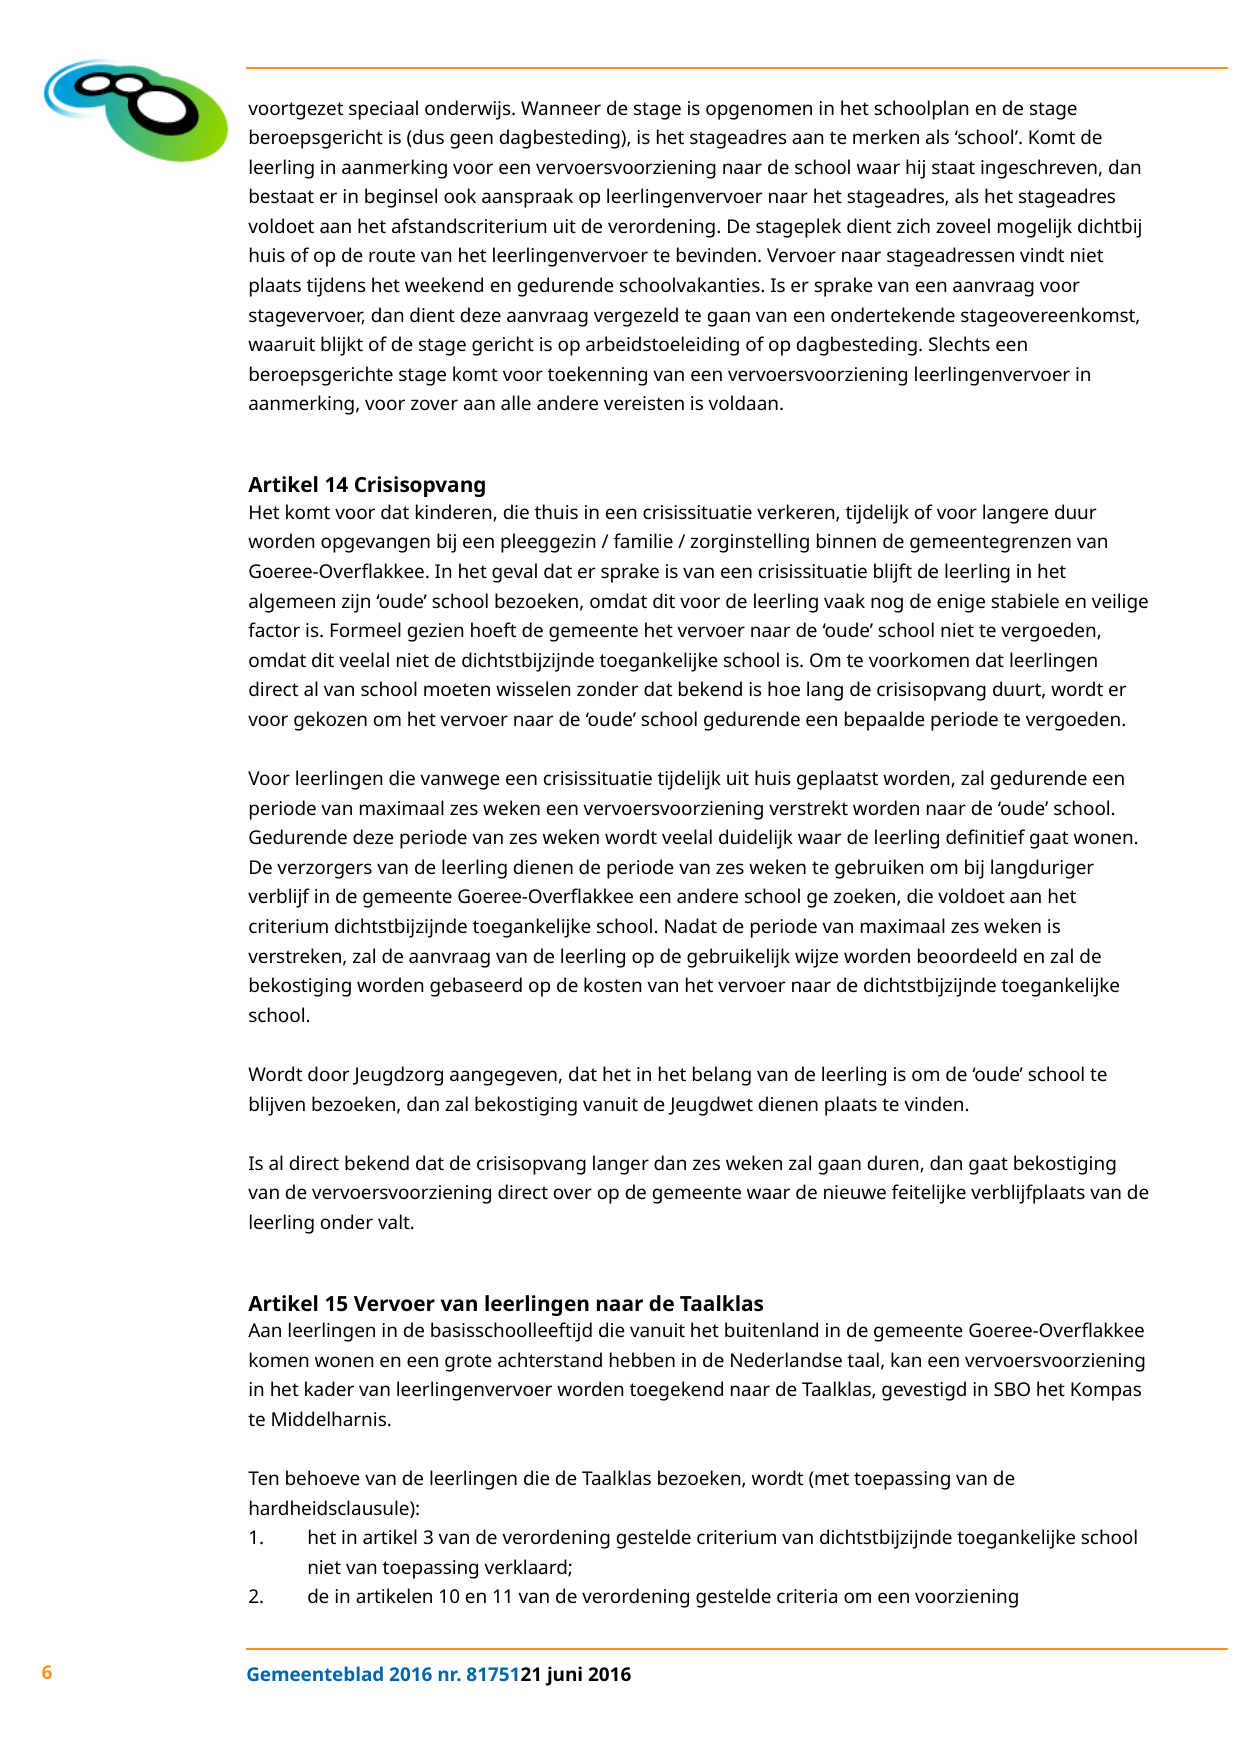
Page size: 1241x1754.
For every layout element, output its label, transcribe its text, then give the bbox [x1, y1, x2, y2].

text Aan leerlingen in de basisschoolleeftijd die vanuit het buitenland in de gemeente Goeree-Overflakkee komen wonen en een grote achterstand hebben in de Nederlandse taal, kan een vervoersvoorziening in het kader van leerlingenvervoer worden toegekend naar de Taalklas, gevestigd in SBO het Kompas te Middelharnis. [248, 1317, 1152, 1432]
text Is al direct bekend dat de crisisopvang langer dan zes weken zal gaan duren, dan gaat bekostiging van de vervoersvoorziening direct over op de gemeente waar de nieuwe feitelijke verblijfplaats van de leerling onder valt. [248, 1150, 1152, 1235]
text Artikel 14 Crisisopvang [248, 471, 1152, 499]
picture [41, 47, 231, 172]
list de in artikelen 10 en 11 van de verordening gestelde criteria om een voorziening [248, 1584, 1152, 1609]
text Voor leerlingen die vanwege een crisissituatie tijdelijk uit huis geplaatst worden, zal gedurende een periode van maximaal zes weken een vervoersvoorziening verstrekt worden naar de ‘oude’ school. Gedurende deze periode van zes weken wordt veelal duidelijk waar de leerling definitief gaat wonen. De verzorgers van de leerling dienen de periode van zes weken te gebruiken om bij langduriger verblijf in de gemeente Goeree-Overflakkee een andere school ge zoeken, die voldoet aan het criterium dichtstbijzijnde toegankelijke school. Nadat de periode van maximaal zes weken is verstreken, zal de aanvraag van de leerling op de gebruikelijk wijze worden beoordeeld en zal de bekostiging worden gebaseerd op de kosten van het vervoer naar de dichtstbijzijnde toegankelijke school. [248, 765, 1152, 1028]
text Ten behoeve van de leerlingen die de Taalklas bezoeken, wordt (met toepassing van de hardheidsclausule): [248, 1465, 1152, 1521]
text voortgezet speciaal onderwijs. Wanneer de stage is opgenomen in het schoolplan en de stage beroepsgericht is (dus geen dagbesteding), is het stageadres aan te merken als ‘school’. Komt de leerling in aanmerking voor een vervoersvoorziening naar de school waar hij staat ingeschreven, dan bestaat er in beginsel ook aanspraak op leerlingenvervoer naar het stageadres, als het stageadres voldoet aan het afstandscriterium uit de verordening. De stageplek dient zich zoveel mogelijk dichtbij huis of op de route van het leerlingenvervoer te bevinden. Vervoer naar stageadressen vindt niet plaats tijdens het weekend en gedurende schoolvakanties. Is er sprake van een aanvraag voor stagevervoer, dan dient deze aanvraag vergezeld te gaan van een ondertekende stageovereenkomst, waaruit blijkt of de stage gericht is op arbeidstoeleiding of op dagbesteding. Slechts een beroepsgerichte stage komt voor toekenning van een vervoersvoorziening leerlingenvervoer in aanmerking, voor zover aan alle andere vereisten is voldaan. [248, 95, 1152, 416]
text Het komt voor dat kinderen, die thuis in een crisissituatie verkeren, tijdelijk of voor langere duur worden opgevangen bij een pleeggezin / familie / zorginstelling binnen de gemeentegrenzen van Goeree-Overflakkee. In het geval dat er sprake is van een crisissituatie blijft de leerling in het algemeen zijn ‘oude’ school bezoeken, omdat dit voor de leerling vaak nog de enige stabiele en veilige factor is. Formeel gezien hoeft de gemeente het vervoer naar de ‘oude’ school niet te vergoeden, omdat dit veelal niet de dichtstbijzijnde toegankelijke school is. Om te voorkomen dat leerlingen direct al van school moeten wisselen zonder dat bekend is hoe lang de crisisopvang duurt, wordt er voor gekozen om het vervoer naar de ‘oude’ school gedurende een bepaalde periode te vergoeden. [248, 499, 1152, 732]
text Wordt door Jeugdzorg aangegeven, dat het in het belang van de leerling is om de ‘oude’ school te blijven bezoeken, dan zal bekostiging vanuit de Jeugdwet dienen plaats te vinden. [248, 1061, 1152, 1116]
text Artikel 15 Vervoer van leerlingen naar de Taalklas [248, 1289, 1152, 1317]
list het in artikel 3 van de verordening gestelde criterium van dichtstbijzijnde toegankelijke school niet van toepassing verklaard; [248, 1524, 1152, 1580]
